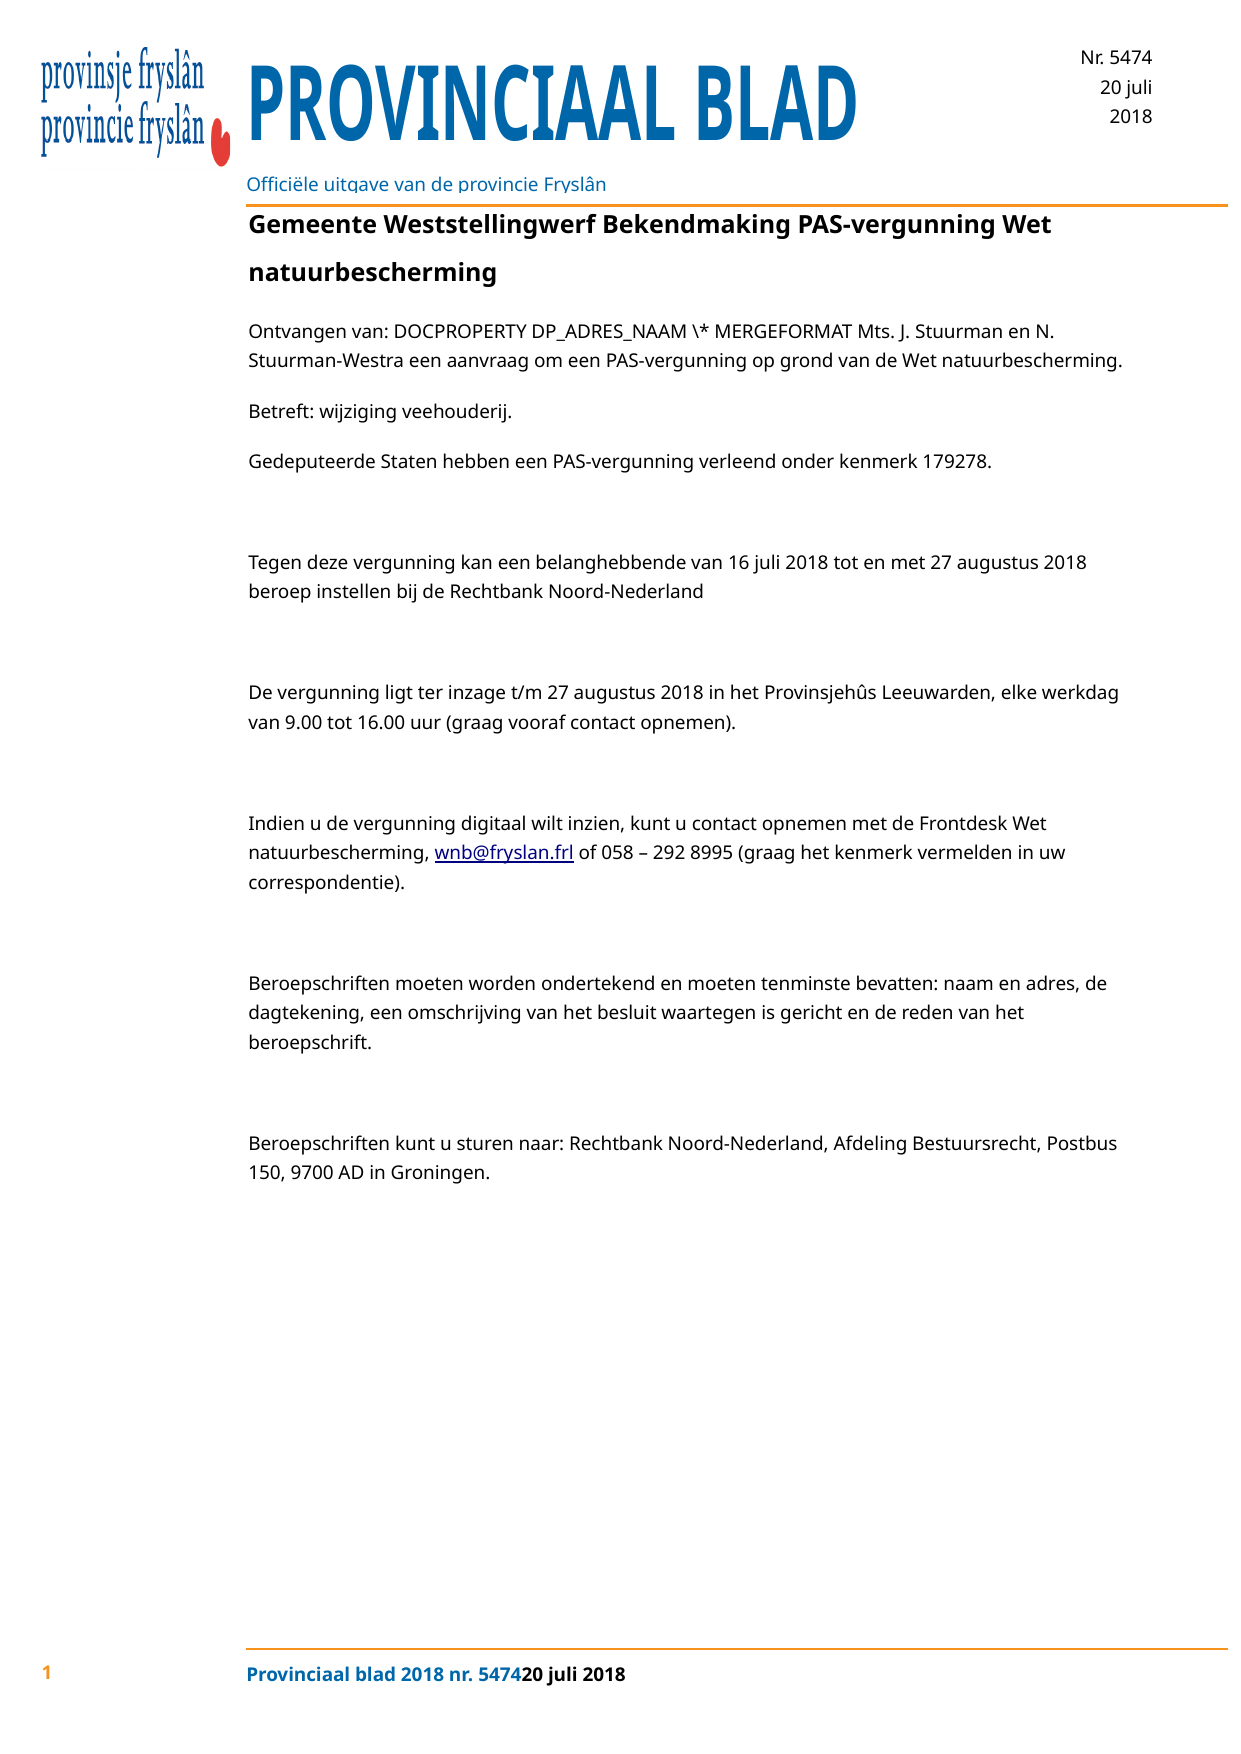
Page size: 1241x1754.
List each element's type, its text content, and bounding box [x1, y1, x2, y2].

text Gedeputeerde Staten hebben een PAS-vergunning verleend onder kenmerk 179278. [248, 448, 1152, 474]
text Indien u de vergunning digitaal wilt inzien, kunt u contact opnemen met de Frontdesk Wet natuurbescherming, wnb@fryslan.frl of 058 – 292 8995 (graag het kenmerk vermelden in uw correspondentie). [248, 810, 1152, 895]
text Ontvangen van: DOCPROPERTY DP_ADRES_NAAM \* MERGEFORMAT Mts. J. Stuurman en N. Stuurman-Westra een aanvraag om een PAS-vergunning op grond van de Wet natuurbescherming. [248, 318, 1152, 373]
text Beroepschriften moeten worden ondertekend en moeten tenminste bevatten: naam en adres, de dagtekening, een omschrijving van het besluit waartegen is gericht en de reden van het beroepschrift. [248, 970, 1152, 1055]
picture [41, 47, 231, 172]
text Tegen deze vergunning kan een belanghebbende van 16 juli 2018 tot en met 27 augustus 2018 beroep instellen bij de Rechtbank Noord-Nederland [248, 549, 1152, 604]
text Betreft: wijziging veehouderij. [248, 398, 1152, 424]
text De vergunning ligt ter inzage t/m 27 augustus 2018 in het Provinsjehûs Leeuwarden, elke werkdag van 9.00 tot 16.00 uur (graag vooraf contact opnemen). [248, 679, 1152, 735]
text Beroepschriften kunt u sturen naar: Rechtbank Noord-Nederland, Afdeling Bestuursrecht, Postbus 150, 9700 AD in Groningen. [248, 1130, 1152, 1185]
text Gemeente Weststellingwerf Bekendmaking PAS-vergunning Wet natuurbescherming [248, 207, 1152, 288]
